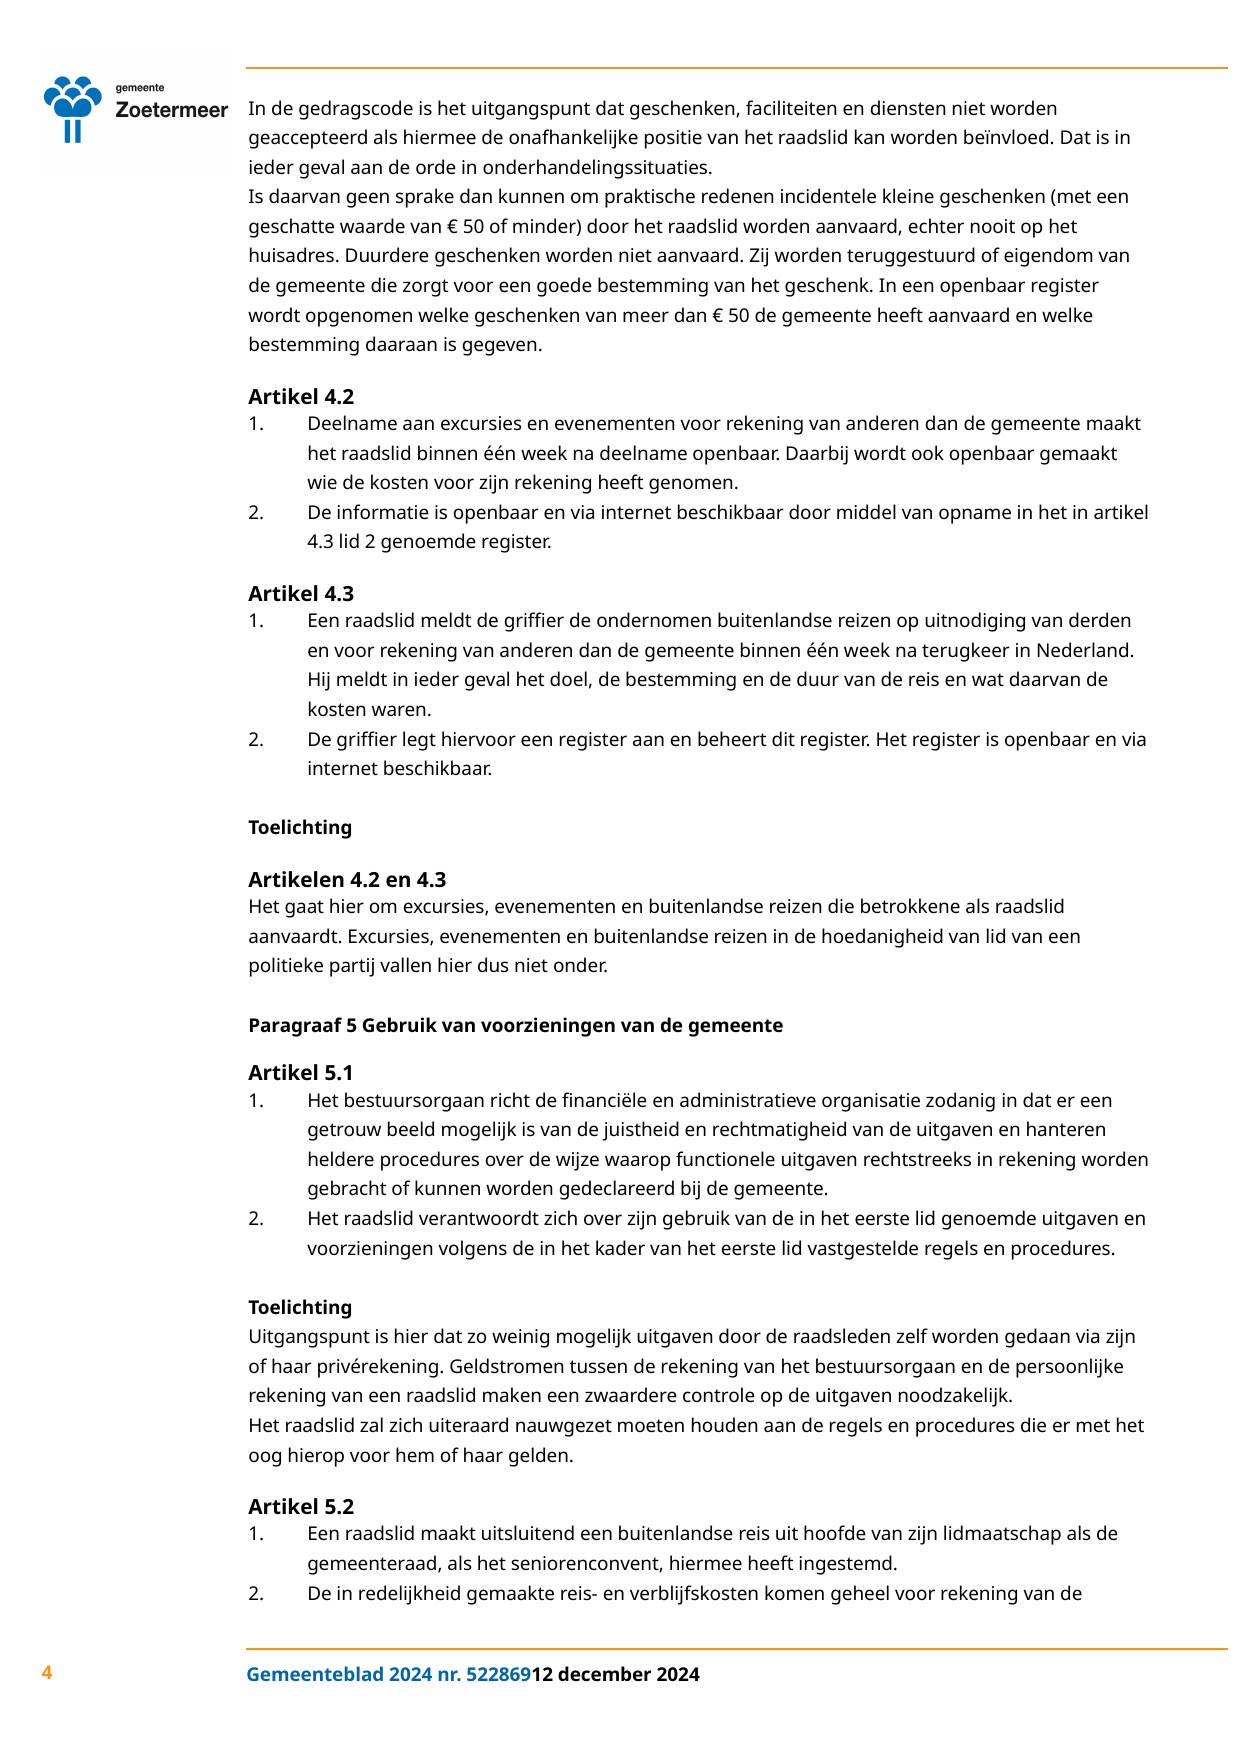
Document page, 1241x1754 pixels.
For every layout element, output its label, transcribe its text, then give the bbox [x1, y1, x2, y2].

text Toelichting [248, 1294, 1152, 1319]
picture [41, 47, 231, 172]
text Artikel 5.2 [248, 1492, 1152, 1521]
text Is daarvan geen sprake dan kunnen om praktische redenen incidentele kleine geschenken (met een geschatte waarde van € 50 of minder) door het raadslid worden aanvaard, echter nooit op het huisadres. Duurdere geschenken worden niet aanvaard. Zij worden teruggestuurd of eigendom van de gemeente die zorgt voor een goede bestemming van het geschenk. In een openbaar register wordt opgenomen welke geschenken van meer dan € 50 de gemeente heeft aanvaard en welke bestemming daaraan is gegeven. [248, 183, 1152, 357]
text Artikelen 4.2 en 4.3 [248, 865, 1152, 893]
text In de gedragscode is het uitgangspunt dat geschenken, faciliteiten en diensten niet worden geaccepteerd als hiermee de onafhankelijke positie van het raadslid kan worden beïnvloed. Dat is in ieder geval aan de orde in onderhandelingssituaties. [248, 95, 1152, 180]
text Uitgangspunt is hier dat zo weinig mogelijk uitgaven door de raadsleden zelf worden gedaan via zijn of haar privérekening. Geldstromen tussen de rekening van het bestuursorgaan en de persoonlijke rekening van een raadslid maken een zwaardere controle op de uitgaven noodzakelijk. [248, 1323, 1152, 1408]
list De informatie is openbaar en via internet beschikbaar door middel van opname in het in artikel 4.3 lid 2 genoemde register. [248, 499, 1152, 554]
list De in redelijkheid gemaakte reis- en verblijfskosten komen geheel voor rekening van de [248, 1580, 1152, 1606]
text Artikel 5.1 [248, 1058, 1152, 1087]
text Het raadslid zal zich uiteraard nauwgezet moeten houden aan de regels en procedures die er met het oog hierop voor hem of haar gelden. [248, 1412, 1152, 1467]
text Artikel 4.2 [248, 382, 1152, 410]
list Deelname aan excursies en evenementen voor rekening van anderen dan de gemeente maakt het raadslid binnen één week na deelname openbaar. Daarbij wordt ook openbaar gemaakt wie de kosten voor zijn rekening heeft genomen. [248, 410, 1152, 495]
text Toelichting [248, 814, 1152, 840]
list Een raadslid maakt uitsluitend een buitenlandse reis uit hoofde van zijn lidmaatschap als de gemeenteraad, als het seniorenconvent, hiermee heeft ingestemd. [248, 1521, 1152, 1576]
list Een raadslid meldt de griffier de ondernomen buitenlandse reizen op uitnodiging van derden en voor rekening van anderen dan de gemeente binnen één week na terugkeer in Nederland. Hij meldt in ieder geval het doel, de bestemming en de duur van de reis en wat daarvan de kosten waren. [248, 607, 1152, 722]
list Het raadslid verantwoordt zich over zijn gebruik van de in het eerste lid genoemde uitgaven en voorzieningen volgens de in het kader van het eerste lid vastgestelde regels en procedures. [248, 1205, 1152, 1260]
list Het bestuursorgaan richt de financiële en administratieve organisatie zodanig in dat er een getrouw beeld mogelijk is van de juistheid en rechtmatigheid van de uitgaven en hanteren heldere procedures over de wijze waarop functionele uitgaven rechtstreeks in rekening worden gebracht of kunnen worden gedeclareerd bij de gemeente. [248, 1087, 1152, 1201]
text Paragraaf 5 Gebruik van voorzieningen van de gemeente [248, 1012, 1152, 1037]
text Artikel 4.3 [248, 579, 1152, 607]
list De griffier legt hiervoor een register aan en beheert dit register. Het register is openbaar en via internet beschikbaar. [248, 726, 1152, 781]
text Het gaat hier om excursies, evenementen en buitenlandse reizen die betrokkene als raadslid aanvaardt. Excursies, evenementen en buitenlandse reizen in de hoedanigheid van lid van een politieke partij vallen hier dus niet onder. [248, 893, 1152, 978]
